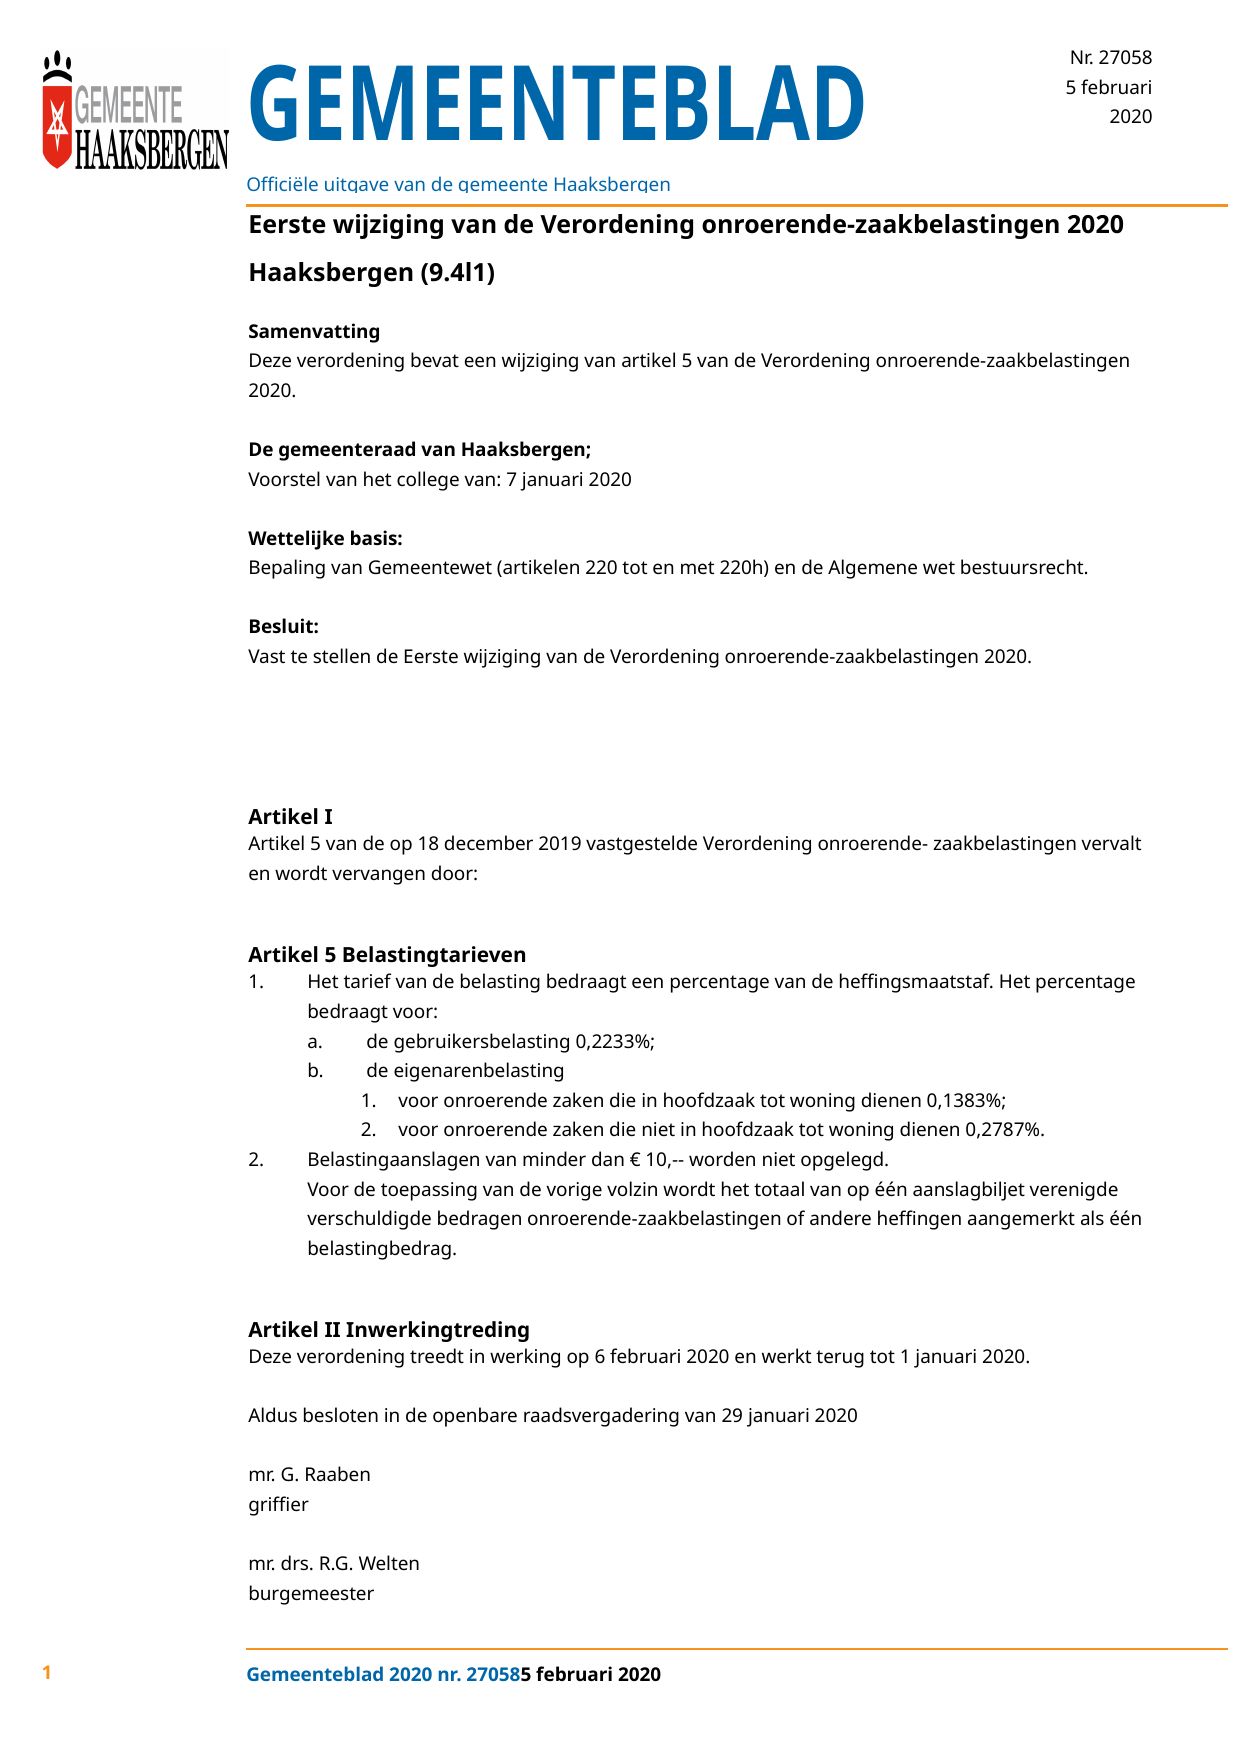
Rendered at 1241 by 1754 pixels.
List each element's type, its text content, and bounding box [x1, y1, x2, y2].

text Voorstel van het college van: 7 januari 2020 [248, 466, 1152, 492]
text Artikel 5 Belastingtarieven [248, 940, 1152, 969]
text Besluit: [248, 614, 1152, 639]
list Belastingaanslagen van minder dan € 10,-- worden niet opgelegd. [248, 1146, 1152, 1172]
text mr. G. Raaben [248, 1462, 1152, 1487]
list voor onroerende zaken die niet in hoofdzaak tot woning dienen 0,2787%. [361, 1117, 1152, 1142]
text Bepaling van Gemeentewet (artikelen 220 tot en met 220h) en de Algemene wet bestuursrecht. [248, 554, 1152, 580]
list Het tarief van de belasting bedraagt een percentage van de heffingsmaatstaf. Het percentage bedraagt voor: [248, 969, 1152, 1024]
text Deze verordening bevat een wijziging van artikel 5 van de Verordening onroerende-zaakbelastingen 2020. [248, 347, 1152, 403]
text Vast te stellen de Eerste wijziging van de Verordening onroerende-zaakbelastingen 2020. [248, 643, 1152, 669]
text Wettelijke basis: [248, 525, 1152, 551]
text De gemeenteraad van Haaksbergen; [248, 436, 1152, 462]
list Voor de toepassing van de vorige volzin wordt het totaal van op één aanslagbiljet verenigde verschuldigde bedragen onroerende-zaakbelastingen of andere heffingen aangemerkt als één belastingbedrag. [248, 1176, 1152, 1261]
text Artikel II Inwerkingtreding [248, 1315, 1152, 1343]
text Deze verordening treedt in werking op 6 februari 2020 en werkt terug tot 1 januari 2020. [248, 1343, 1152, 1369]
text burgemeester [248, 1580, 1152, 1606]
list de eigenarenbelasting [307, 1057, 1152, 1083]
text Eerste wijziging van de Verordening onroerende-zaakbelastingen 2020 Haaksbergen (9.4l1) [248, 207, 1152, 288]
list voor onroerende zaken die in hoofdzaak tot woning dienen 0,1383%; [361, 1087, 1152, 1113]
text Artikel I [248, 802, 1152, 831]
text Samenvatting [248, 318, 1152, 344]
text griffier [248, 1491, 1152, 1517]
text mr. drs. R.G. Welten [248, 1550, 1152, 1576]
list de gebruikersbelasting 0,2233%; [307, 1028, 1152, 1053]
picture [41, 47, 231, 172]
text Aldus besloten in de openbare raadsvergadering van 29 januari 2020 [248, 1402, 1152, 1428]
text Artikel 5 van de op 18 december 2019 vastgestelde Verordening onroerende- zaakbelastingen vervalt en wordt vervangen door: [248, 831, 1152, 886]
